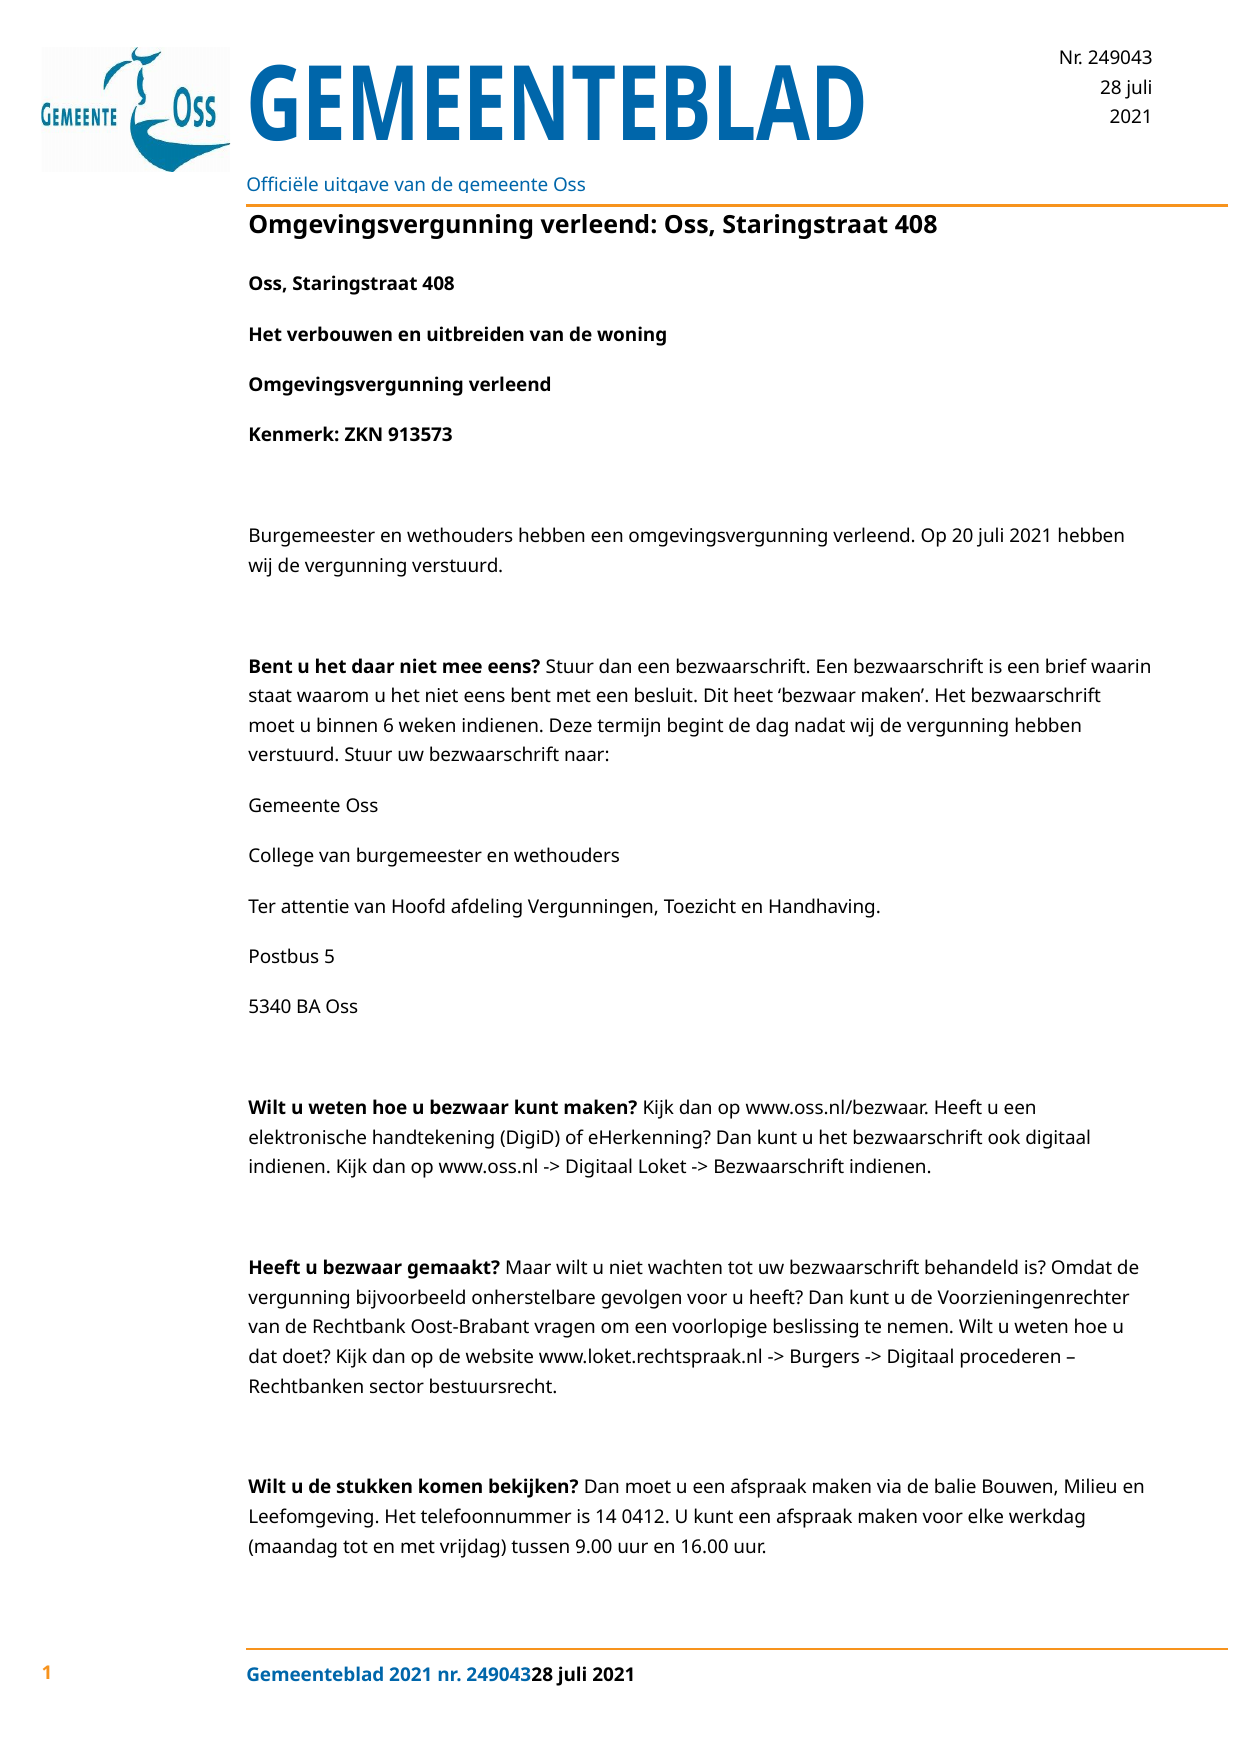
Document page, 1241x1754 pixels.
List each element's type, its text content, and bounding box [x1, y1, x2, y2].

text Ter attentie van Hoofd afdeling Vergunningen, Toezicht en Handhaving. [248, 893, 1152, 918]
text Omgevingsvergunning verleend [248, 371, 1152, 397]
text Postbus 5 [248, 943, 1152, 969]
text Oss, Staringstraat 408 [248, 270, 1152, 296]
text Wilt u de stukken komen bekijken? Dan moet u een afspraak maken via de balie Bouwen, Milieu en Leefomgeving. Het telefoonnummer is 14 0412. U kunt een afspraak maken voor elke werkdag (maandag tot en met vrijdag) tussen 9.00 uur en 16.00 uur. [248, 1474, 1152, 1558]
text Wilt u weten hoe u bezwaar kunt maken? Kijk dan op www.oss.nl/bezwaar. Heeft u een elektronische handtekening (DigiD) of eHerkenning? Dan kunt u het bezwaarschrift ook digitaal indienen. Kijk dan op www.oss.nl -> Digitaal Loket -> Bezwaarschrift indienen. [248, 1094, 1152, 1179]
text Gemeente Oss [248, 792, 1152, 818]
text Het verbouwen en uitbreiden van de woning [248, 321, 1152, 346]
text Heeft u bezwaar gemaakt? Maar wilt u niet wachten tot uw bezwaarschrift behandeld is? Omdat de vergunning bijvoorbeeld onherstelbare gevolgen voor u heeft? Dan kunt u de Voorzieningenrechter van de Rechtbank Oost-Brabant vragen om een voorlopige beslissing te nemen. Wilt u weten hoe u dat doet? Kijk dan op de website www.loket.rechtspraak.nl -> Burgers -> Digitaal procederen – Rechtbanken sector bestuursrecht. [248, 1254, 1152, 1398]
picture [41, 47, 231, 172]
text Burgemeester en wethouders hebben een omgevingsvergunning verleend. Op 20 juli 2021 hebben wij de vergunning verstuurd. [248, 522, 1152, 578]
text College van burgemeester en wethouders [248, 842, 1152, 868]
text Omgevingsvergunning verleend: Oss, Staringstraat 408 [248, 207, 1152, 241]
text Kenmerk: ZKN 913573 [248, 422, 1152, 447]
text Bent u het daar niet mee eens? Stuur dan een bezwaarschrift. Een bezwaarschrift is een brief waarin staat waarom u het niet eens bent met een besluit. Dit heet ‘bezwaar maken’. Het bezwaarschrift moet u binnen 6 weken indienen. Deze termijn begint de dag nadat wij de vergunning hebben verstuurd. Stuur uw bezwaarschrift naar: [248, 653, 1152, 767]
text 5340 BA Oss [248, 994, 1152, 1019]
